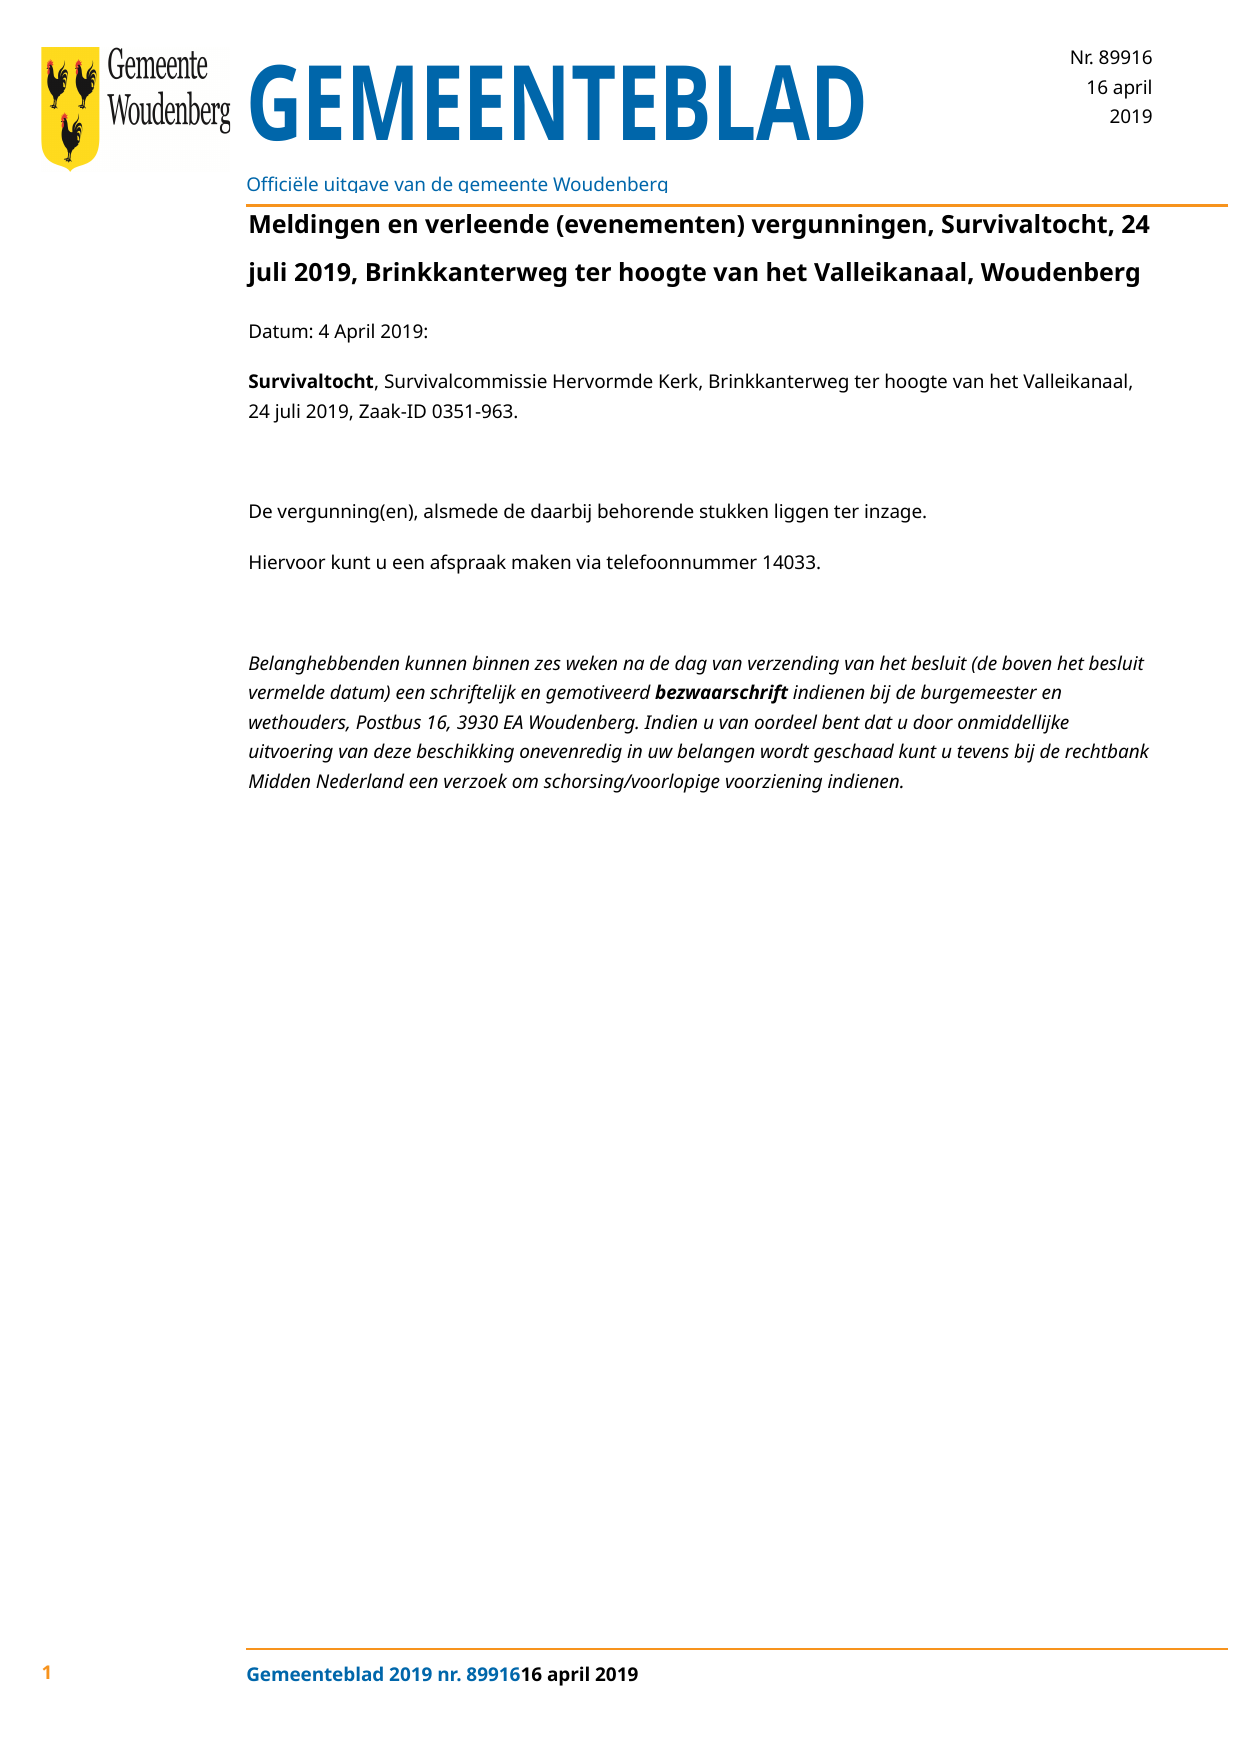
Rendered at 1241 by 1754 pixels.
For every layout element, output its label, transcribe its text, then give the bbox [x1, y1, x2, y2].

text Meldingen en verleende (evenementen) vergunningen, Survivaltocht, 24 juli 2019, Brinkkanterweg ter hoogte van het Valleikanaal, Woudenberg [248, 207, 1152, 288]
text Belanghebbenden kunnen binnen zes weken na de dag van verzending van het besluit (de boven het besluit vermelde datum) een schriftelijk en gemotiveerd bezwaarschrift indienen bij de burgemeester en wethouders, Postbus 16, 3930 EA Woudenberg. Indien u van oordeel bent dat u door onmiddellijke uitvoering van deze beschikking onevenredig in uw belangen wordt geschaad kunt u tevens bij de rechtbank Midden Nederland een verzoek om schorsing/voorlopige voorziening indienen. [248, 650, 1152, 794]
picture [41, 47, 231, 172]
text Hiervoor kunt u een afspraak maken via telefoonnummer 14033. [248, 549, 1152, 575]
text Survivaltocht, Survivalcommissie Hervormde Kerk, Brinkkanterweg ter hoogte van het Valleikanaal, 24 juli 2019, Zaak-ID 0351-963. [248, 368, 1152, 424]
text Datum: 4 April 2019: [248, 318, 1152, 344]
text De vergunning(en), alsmede de daarbij behorende stukken liggen ter inzage. [248, 499, 1152, 524]
